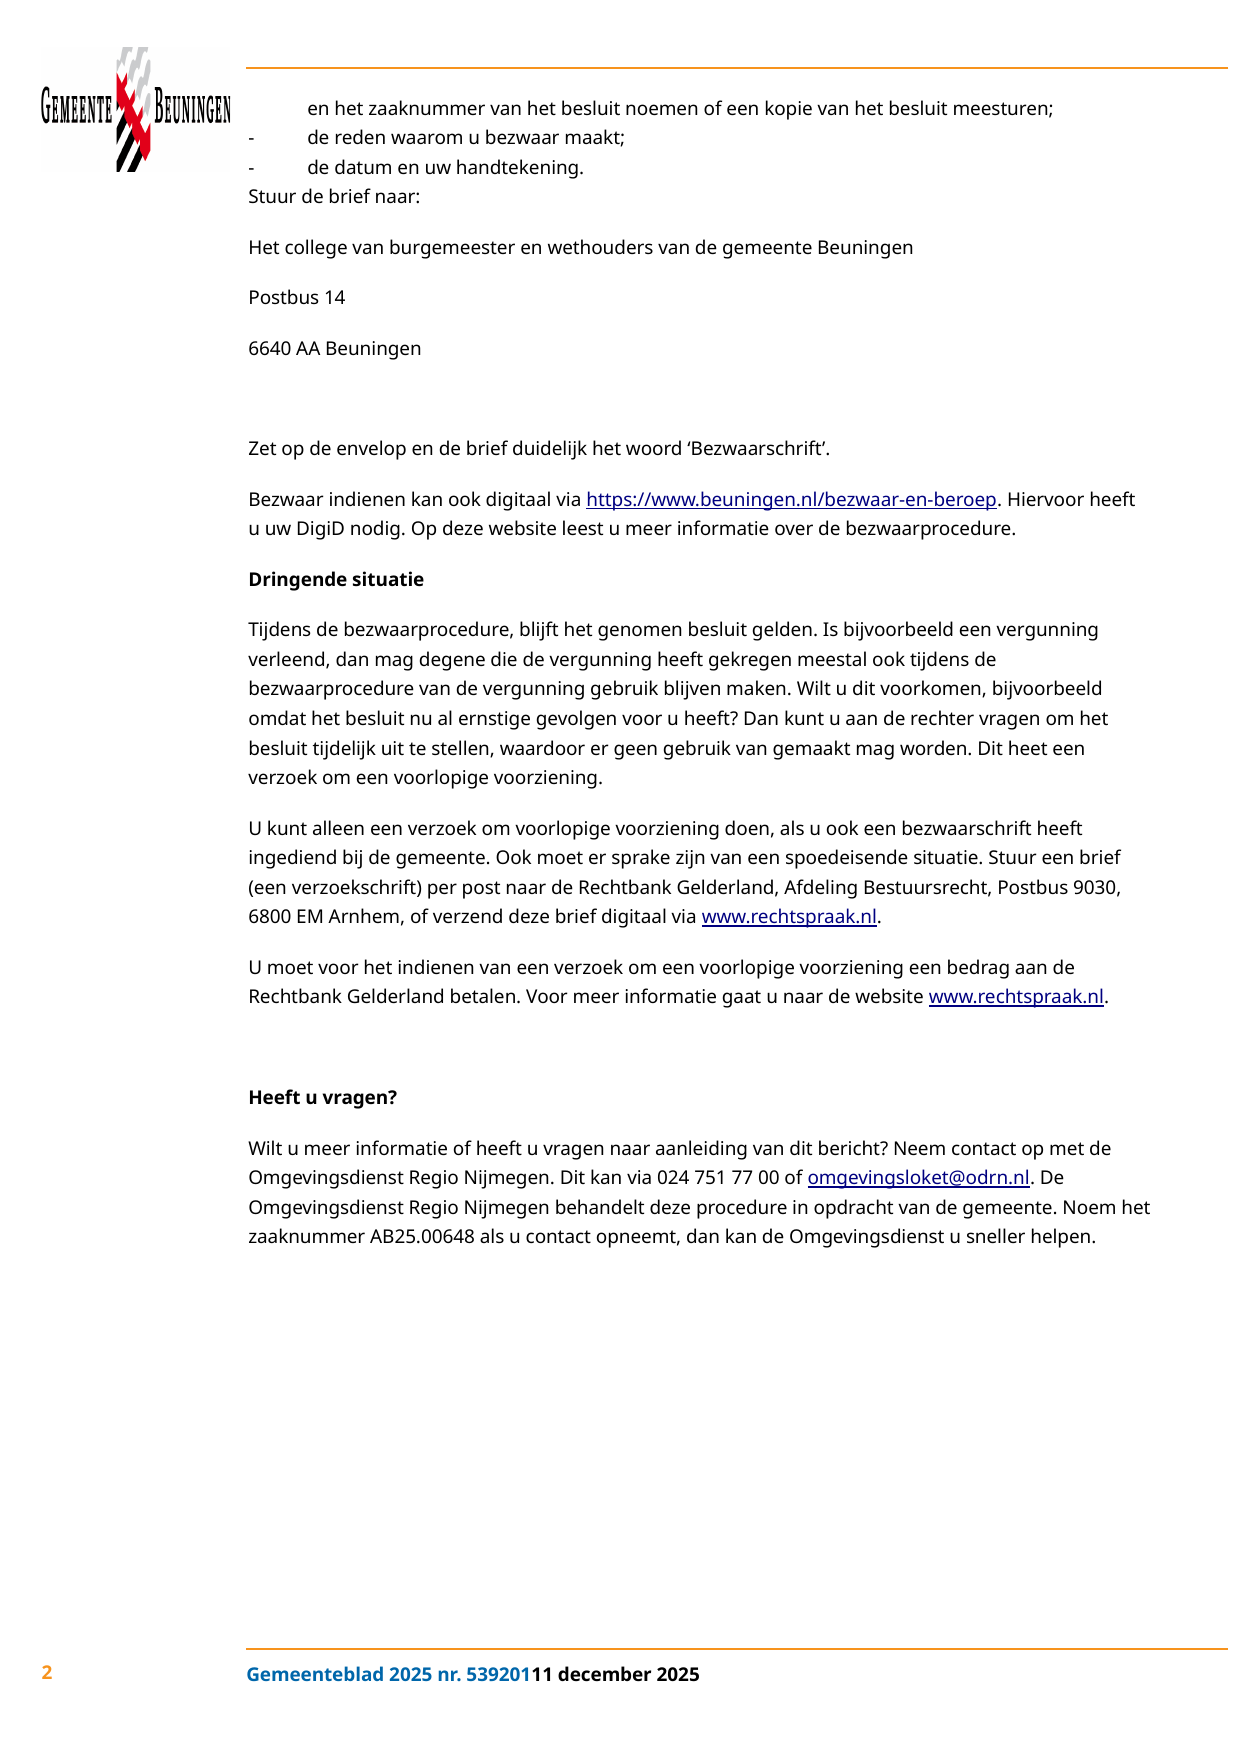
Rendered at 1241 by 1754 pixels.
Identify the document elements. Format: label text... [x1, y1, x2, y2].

list de datum en uw handtekening. [248, 154, 1152, 180]
text Zet op de envelop en de brief duidelijk het woord ‘Bezwaarschrift’. [248, 436, 1152, 461]
text U moet voor het indienen van een verzoek om een voorlopige voorziening een bedrag aan de Rechtbank Gelderland betalen. Voor meer informatie gaat u naar de website www.rechtspraak.nl. [248, 954, 1152, 1009]
text Stuur de brief naar: [248, 183, 1152, 209]
text Tijdens de bezwaarprocedure, blijft het genomen besluit gelden. Is bijvoorbeeld een vergunning verleend, dan mag degene die de vergunning heeft gekregen meestal ook tijdens de bezwaarprocedure van de vergunning gebruik blijven maken. Wilt u dit voorkomen, bijvoorbeeld omdat het besluit nu al ernstige gevolgen voor u heeft? Dan kunt u aan de rechter vragen om het besluit tijdelijk uit te stellen, waardoor er geen gebruik van gemaakt mag worden. Dit heet een verzoek om een voorlopige voorziening. [248, 616, 1152, 790]
text Wilt u meer informatie of heeft u vragen naar aanleiding van dit bericht? Neem contact op met de Omgevingsdienst Regio Nijmegen. Dit kan via 024 751 77 00 of omgevingsloket@odrn.nl. De Omgevingsdienst Regio Nijmegen behandelt deze procedure in opdracht van de gemeente. Noem het zaaknummer AB25.00648 als u contact opneemt, dan kan de Omgevingsdienst u sneller helpen. [248, 1135, 1152, 1249]
picture [41, 47, 231, 172]
text U kunt alleen een verzoek om voorlopige voorziening doen, als u ook een bezwaarschrift heeft ingediend bij de gemeente. Ook moet er sprake zijn van een spoedeisende situatie. Stuur een brief (een verzoekschrift) per post naar de Rechtbank Gelderland, Afdeling Bestuursrecht, Postbus 9030, 6800 EM Arnhem, of verzend deze brief digitaal via www.rechtspraak.nl. [248, 815, 1152, 929]
text Postbus 14 [248, 284, 1152, 310]
text Het college van burgemeester en wethouders van de gemeente Beuningen [248, 234, 1152, 260]
list en het zaaknummer van het besluit noemen of een kopie van het besluit meesturen; [248, 95, 1152, 121]
text Bezwaar indienen kan ook digitaal via https://www.beuningen.nl/bezwaar-en-beroep. Hiervoor heeft u uw DigiD nodig. Op deze website leest u meer informatie over de bezwaarprocedure. [248, 486, 1152, 541]
text 6640 AA Beuningen [248, 335, 1152, 361]
text Heeft u vragen? [248, 1084, 1152, 1110]
text Dringende situatie [248, 566, 1152, 592]
list de reden waarom u bezwaar maakt; [248, 124, 1152, 150]
